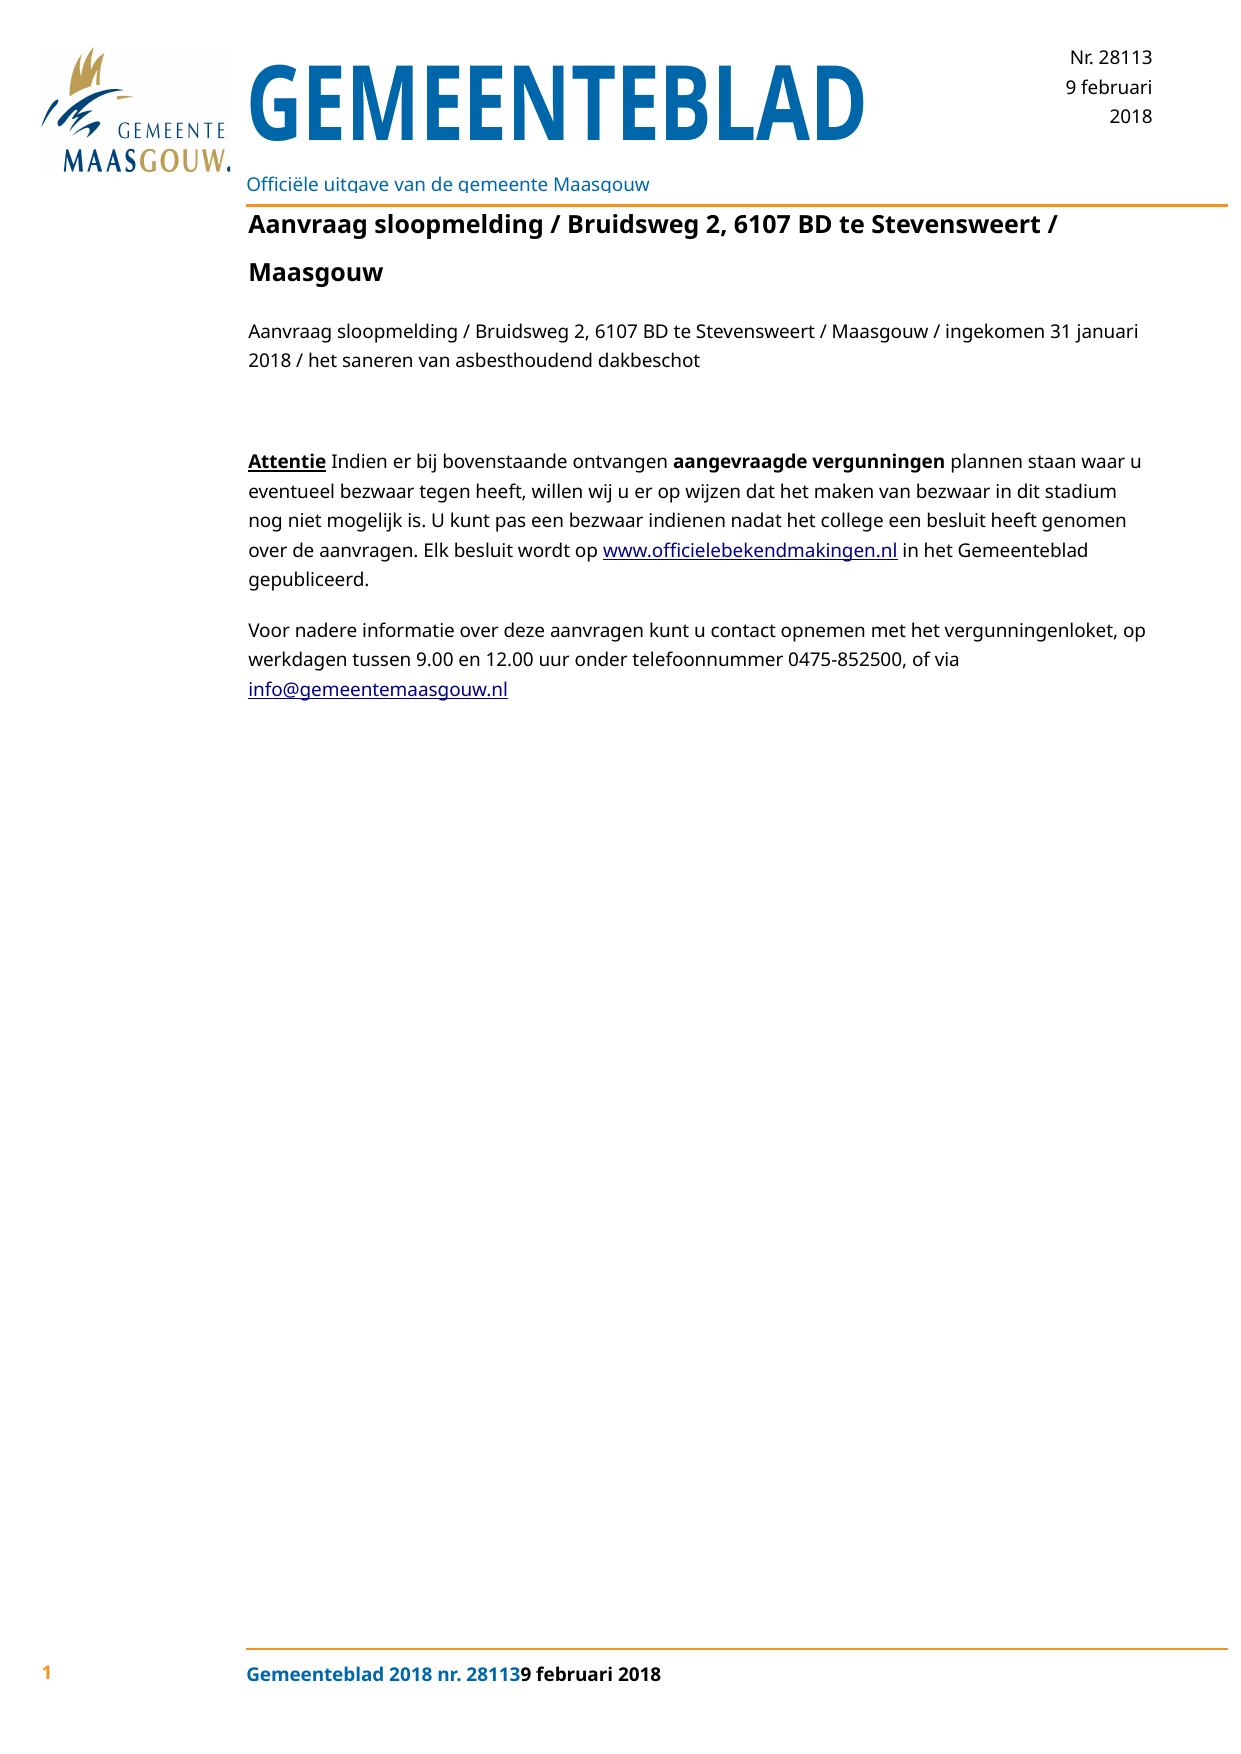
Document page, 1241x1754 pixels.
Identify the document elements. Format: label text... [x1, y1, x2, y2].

text Aanvraag sloopmelding / Bruidsweg 2, 6107 BD te Stevensweert / Maasgouw [248, 207, 1152, 288]
text Attentie Indien er bij bovenstaande ontvangen aangevraagde vergunningen plannen staan waar u eventueel bezwaar tegen heeft, willen wij u er op wijzen dat het maken van bezwaar in dit stadium nog niet mogelijk is. U kunt pas een bezwaar indienen nadat het college een besluit heeft genomen over de aanvragen. Elk besluit wordt op www.officielebekendmakingen.nl in het Gemeenteblad gepubliceerd. [248, 448, 1152, 592]
picture [41, 47, 231, 172]
text Voor nadere informatie over deze aanvragen kunt u contact opnemen met het vergunningenloket, op werkdagen tussen 9.00 en 12.00 uur onder telefoonnummer 0475-852500, of via info@gemeentemaasgouw.nl [248, 617, 1152, 702]
text Aanvraag sloopmelding / Bruidsweg 2, 6107 BD te Stevensweert / Maasgouw / ingekomen 31 januari 2018 / het saneren van asbesthoudend dakbeschot [248, 318, 1152, 373]
